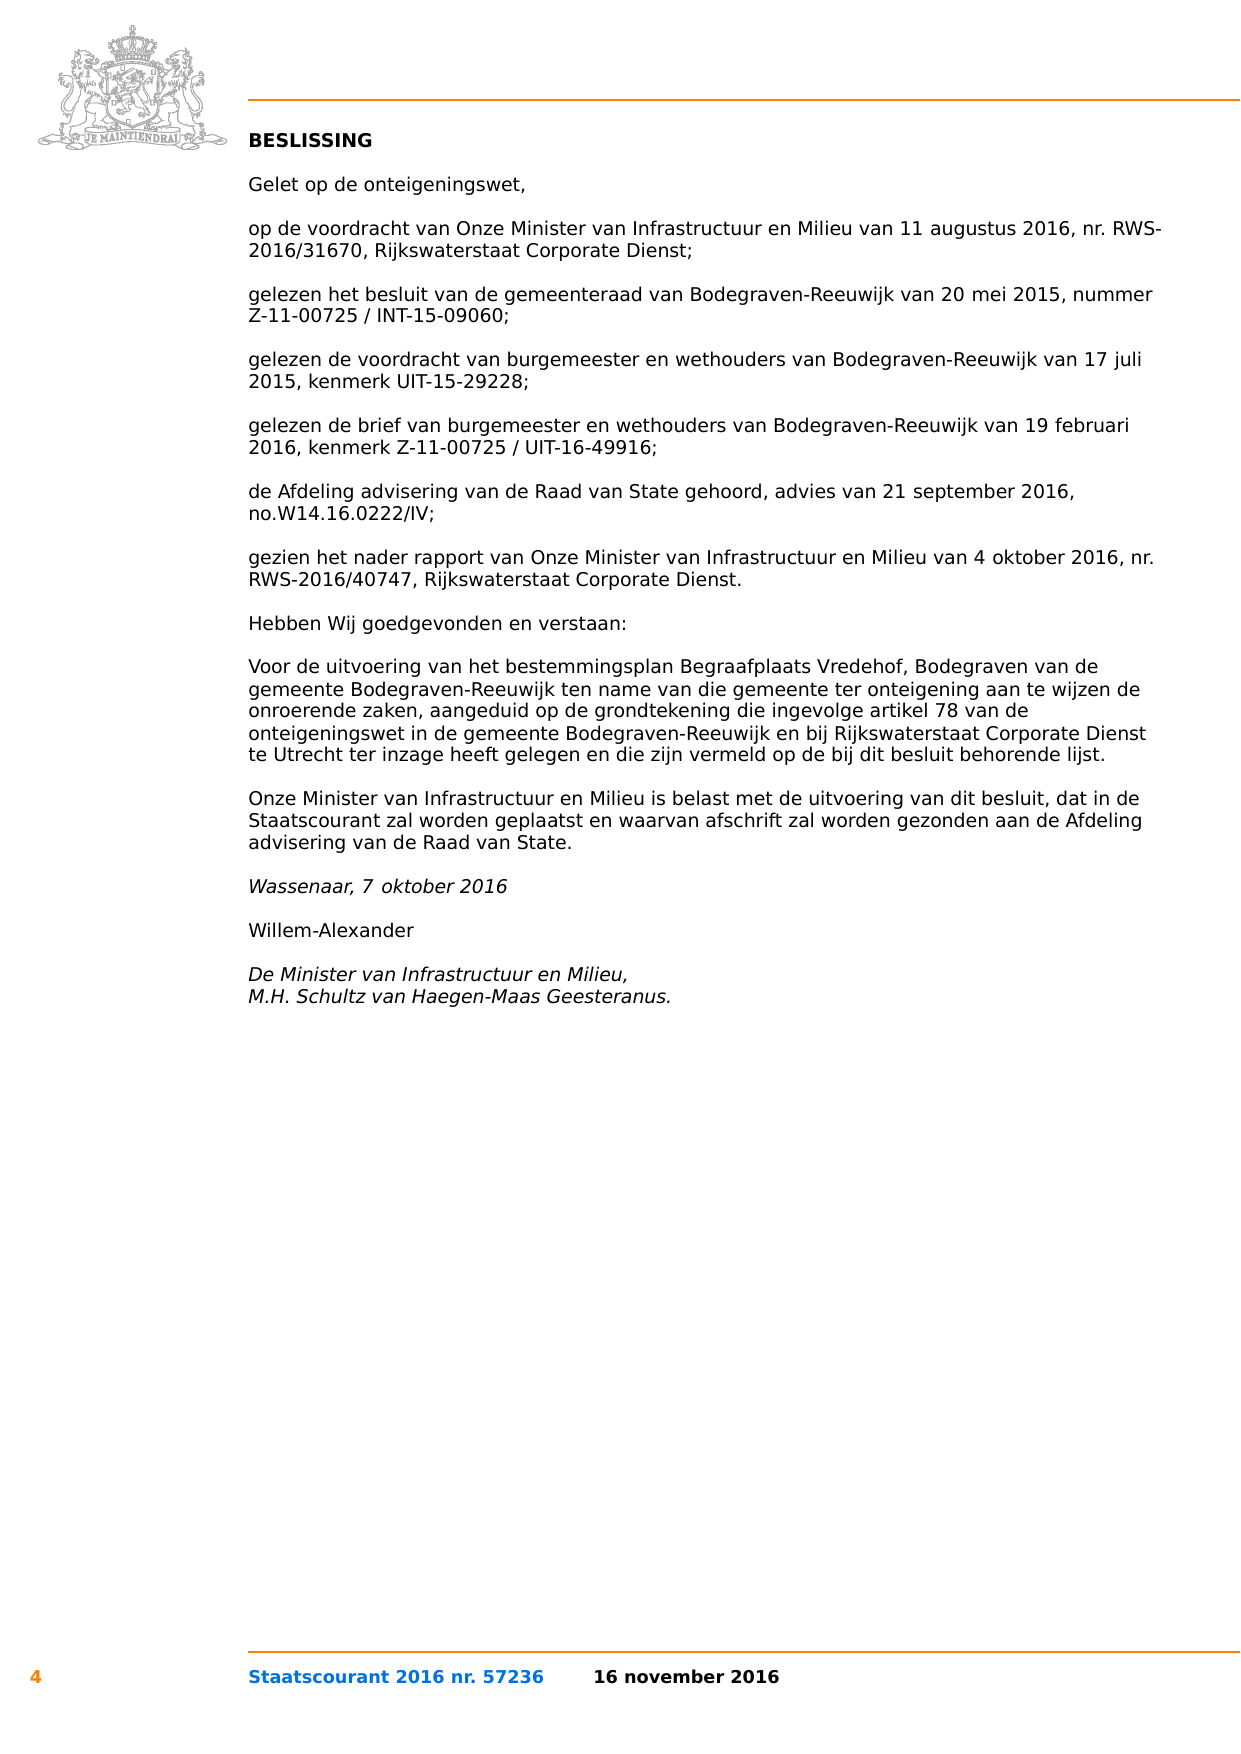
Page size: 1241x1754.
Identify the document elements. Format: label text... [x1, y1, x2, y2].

text Willem-Alexander [248, 920, 1163, 942]
subtitle BESLISSING [248, 130, 1163, 152]
text Wassenaar, 7 oktober 2016 [248, 876, 1163, 898]
text gelezen de voordracht van burgemeester en wethouders van Bodegraven-Reeuwijk van 17 juli 2015, kenmerk UIT-15-29228; [248, 349, 1163, 393]
text Voor de uitvoering van het bestemmingsplan Begraafplaats Vredehof, Bodegraven van de gemeente Bodegraven-Reeuwijk ten name van die gemeente ter onteigening aan te wijzen de onroerende zaken, aangeduid op de grondtekening die ingevolge artikel 78 van de onteigeningswet in de gemeente Bodegraven-Reeuwijk en bij Rijkswaterstaat Corporate Dienst te Utrecht ter inzage heeft gelegen en die zijn vermeld op de bij dit besluit behorende lijst. [248, 656, 1163, 766]
picture [38, 25, 227, 150]
text gezien het nader rapport van Onze Minister van Infrastructuur en Milieu van 4 oktober 2016, nr. RWS-2016/40747, Rijkswaterstaat Corporate Dienst. [248, 547, 1163, 591]
text gelezen de brief van burgemeester en wethouders van Bodegraven-Reeuwijk van 19 februari 2016, kenmerk Z-11-00725 / UIT-16-49916; [248, 415, 1163, 459]
text Hebben Wij goedgevonden en verstaan: [248, 613, 1163, 634]
text Gelet op de onteigeningswet, [248, 174, 1163, 196]
text op de voordracht van Onze Minister van Infrastructuur en Milieu van 11 augustus 2016, nr. RWS-2016/31670, Rijkswaterstaat Corporate Dienst; [248, 218, 1163, 262]
text De Minister van Infrastructuur en Milieu, M.H. Schultz van Haegen-Maas Geesteranus. [248, 964, 1163, 1008]
text gelezen het besluit van de gemeenteraad van Bodegraven-Reeuwijk van 20 mei 2015, nummer Z-11-00725 / INT-15-09060; [248, 283, 1163, 327]
text de Afdeling advisering van de Raad van State gehoord, advies van 21 september 2016, no.W14.16.0222/IV; [248, 481, 1163, 525]
text Onze Minister van Infrastructuur en Milieu is belast met de uitvoering van dit besluit, dat in de Staatscourant zal worden geplaatst en waarvan afschrift zal worden gezonden aan de Afdeling advisering van de Raad van State. [248, 788, 1163, 854]
